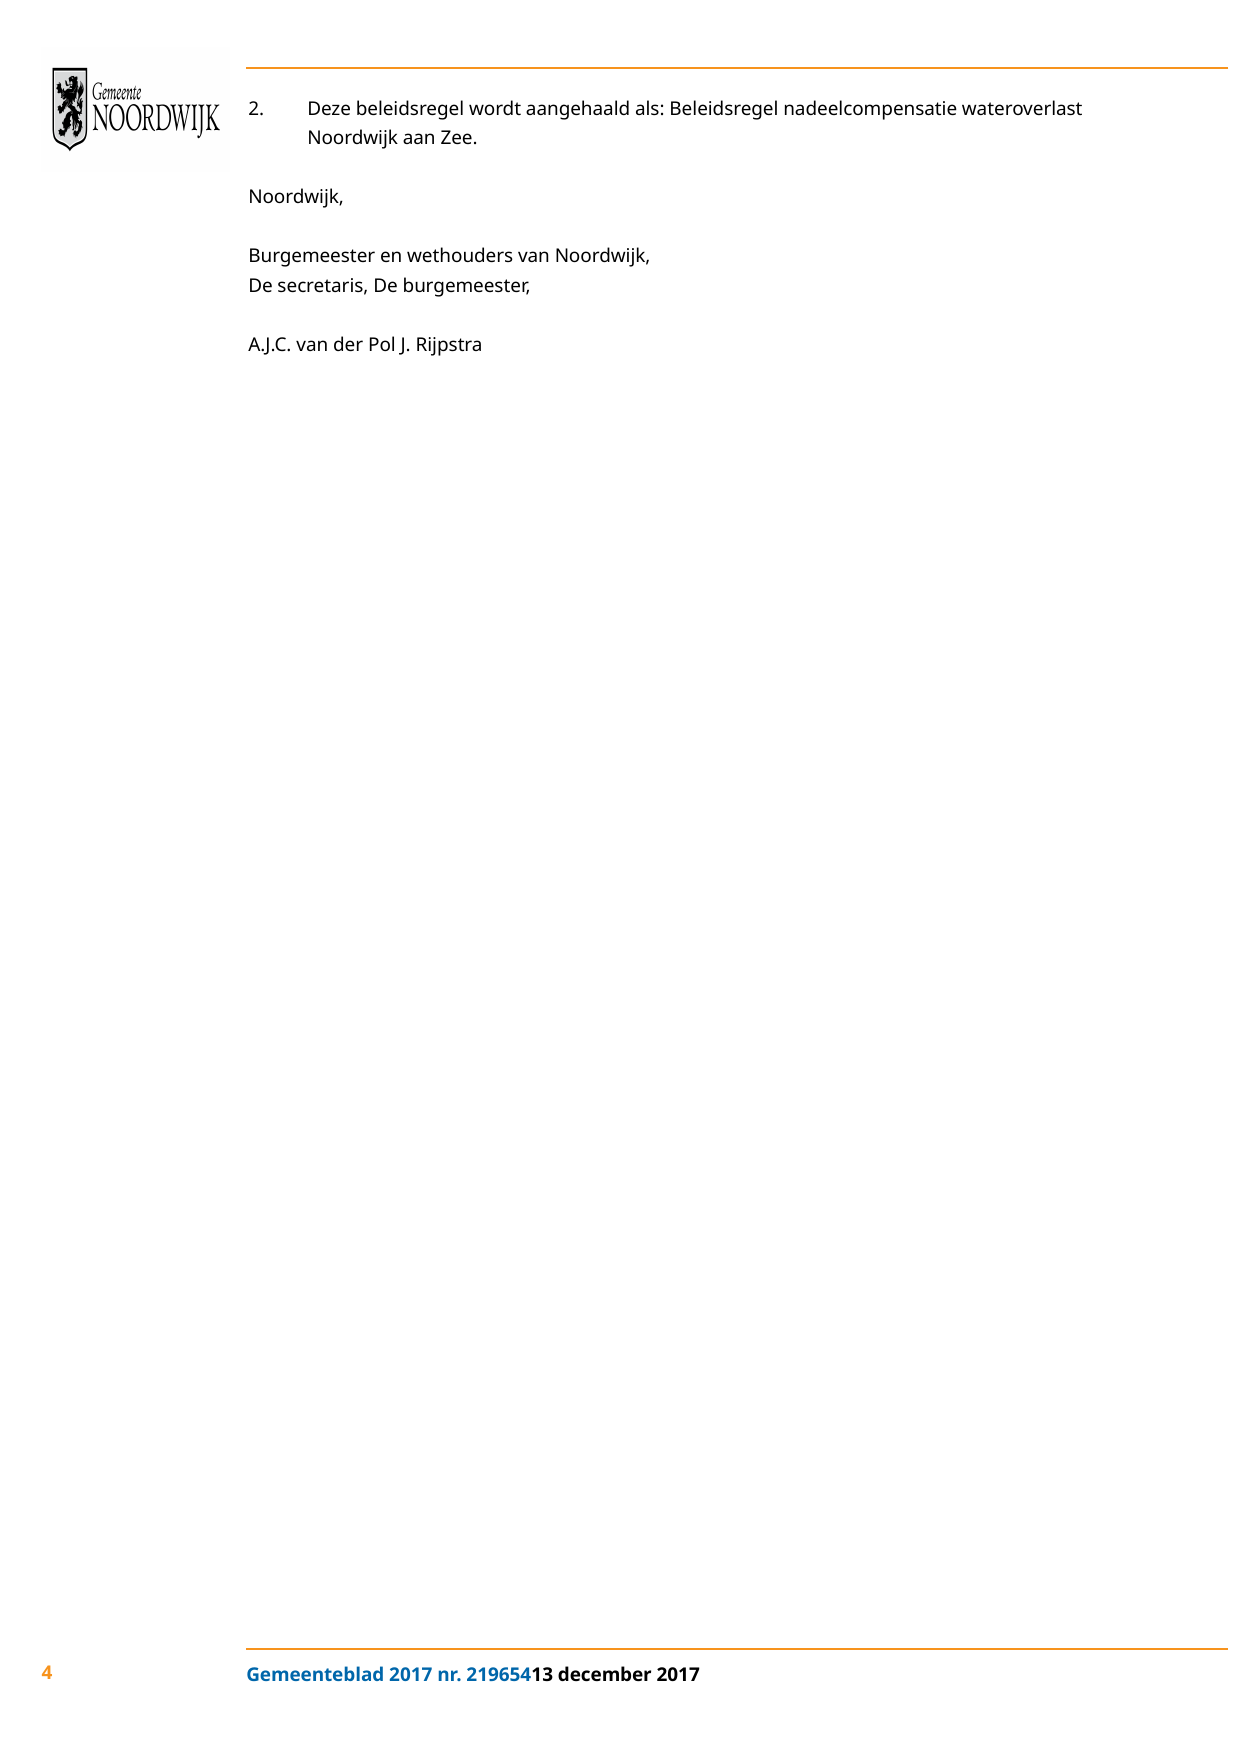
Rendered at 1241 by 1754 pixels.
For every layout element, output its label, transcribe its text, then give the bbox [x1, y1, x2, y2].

text De secretaris, De burgemeester, [248, 272, 1152, 298]
list Deze beleidsregel wordt aangehaald als: Beleidsregel nadeelcompensatie wateroverlast Noordwijk aan Zee. [248, 95, 1152, 150]
text A.J.C. van der Pol J. Rijpstra [248, 331, 1152, 357]
text Burgemeester en wethouders van Noordwijk, [248, 243, 1152, 268]
text Noordwijk, [248, 183, 1152, 209]
picture [41, 47, 231, 172]
